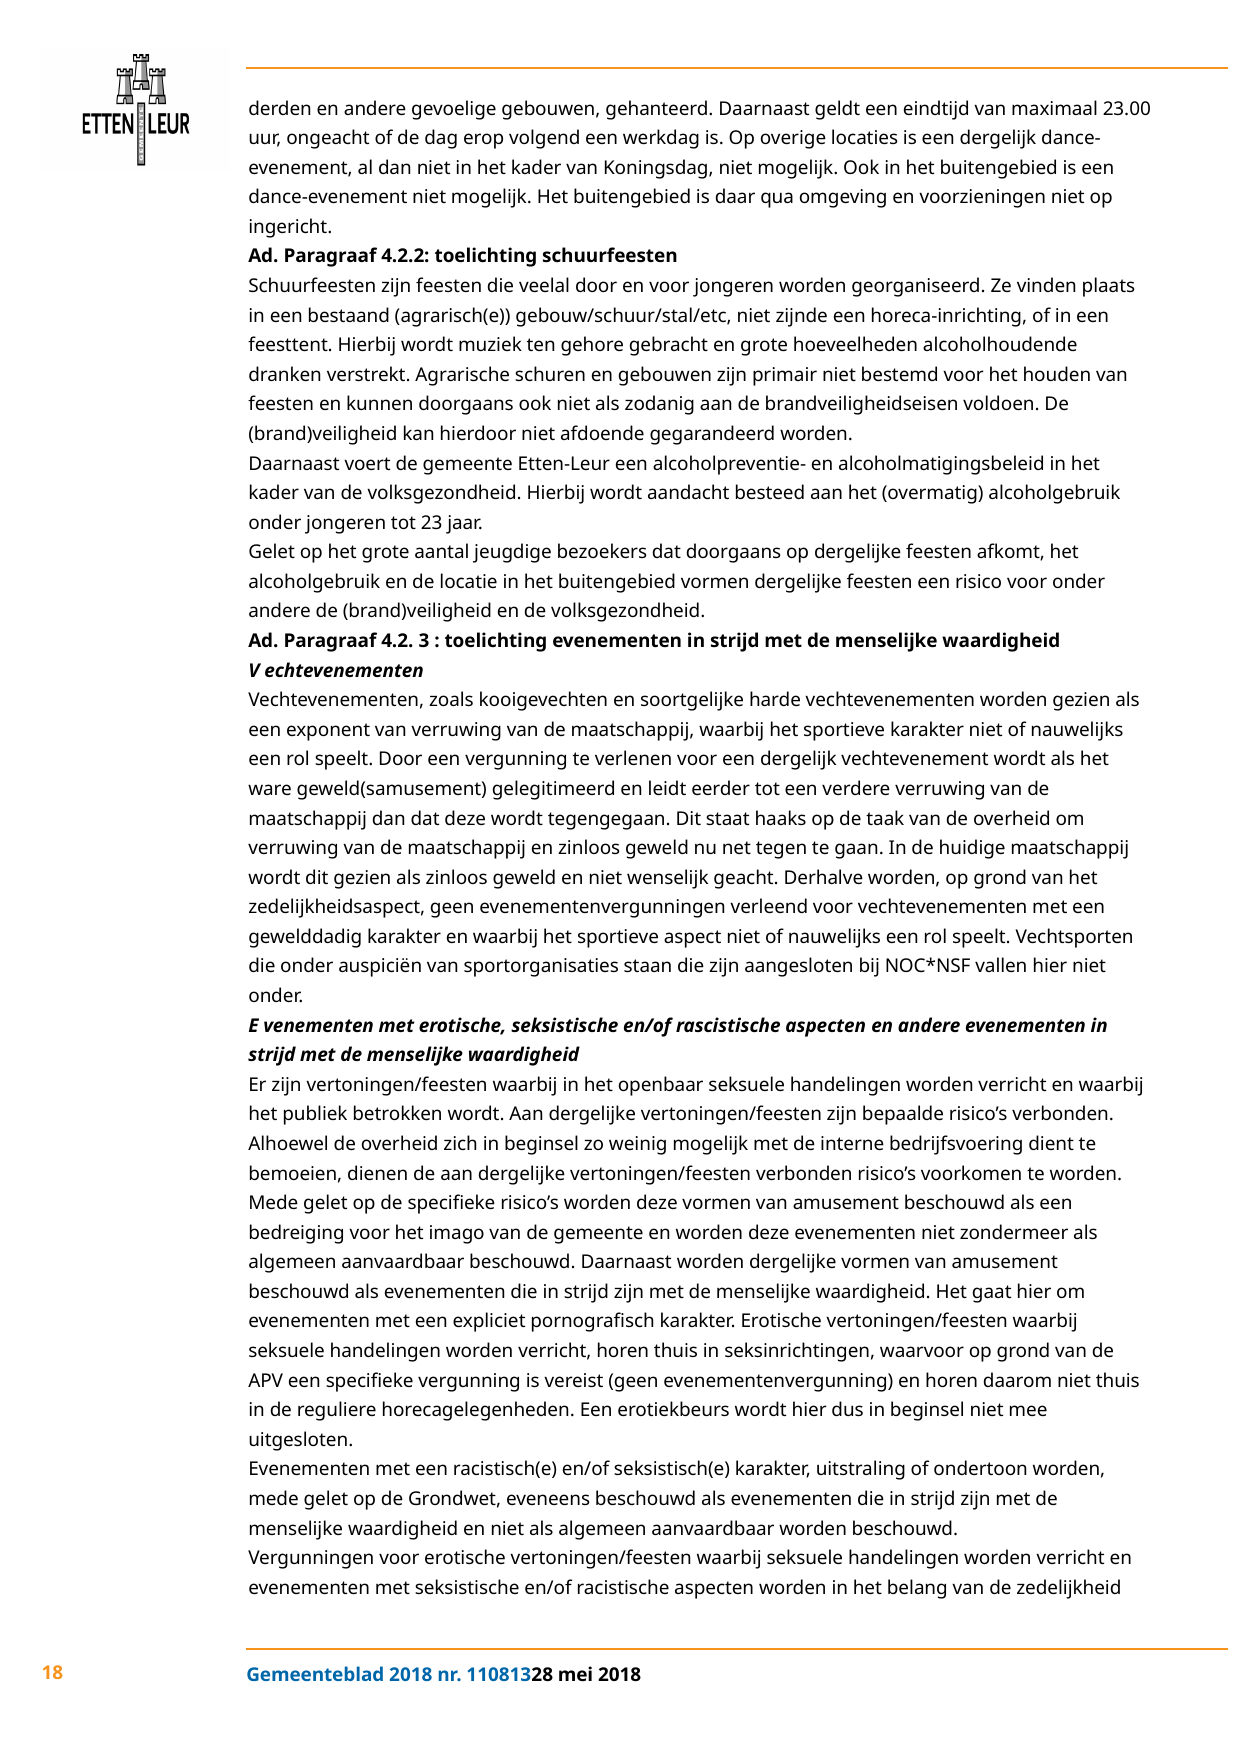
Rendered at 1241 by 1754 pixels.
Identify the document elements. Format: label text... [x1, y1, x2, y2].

text Vergunningen voor erotische vertoningen/feesten waarbij seksuele handelingen worden verricht en evenementen met seksistische en/of racistische aspecten worden in het belang van de zedelijkheid [248, 1544, 1152, 1600]
text Daarnaast voert de gemeente Etten-Leur een alcoholpreventie- en alcoholmatigingsbeleid in het kader van de volksgezondheid. Hierbij wordt aandacht besteed aan het (overmatig) alcoholgebruik onder jongeren tot 23 jaar. [248, 450, 1152, 535]
text Vechtevenementen, zoals kooigevechten en soortgelijke harde vechtevenementen worden gezien als een exponent van verruwing van de maatschappij, waarbij het sportieve karakter niet of nauwelijks een rol speelt. Door een vergunning te verlenen voor een dergelijk vechtevenement wordt als het ware geweld(samusement) gelegitimeerd en leidt eerder tot een verdere verruwing van de maatschappij dan dat deze wordt tegengegaan. Dit staat haaks op de taak van de overheid om verruwing van de maatschappij en zinloos geweld nu net tegen te gaan. In de huidige maatschappij wordt dit gezien als zinloos geweld en niet wenselijk geacht. Derhalve worden, op grond van het zedelijkheidsaspect, geen evenementenvergunningen verleend voor vechtevenementen met een gewelddadig karakter en waarbij het sportieve aspect niet of nauwelijks een rol speelt. Vechtsporten die onder auspiciën van sportorganisaties staan die zijn aangesloten bij NOC*NSF vallen hier niet onder. [248, 686, 1152, 1008]
text derden en andere gevoelige gebouwen, gehanteerd. Daarnaast geldt een eindtijd van maximaal 23.00 uur, ongeacht of de dag erop volgend een werkdag is. Op overige locaties is een dergelijk dance-evenement, al dan niet in het kader van Koningsdag, niet mogelijk. Ook in het buitengebied is een dance-evenement niet mogelijk. Het buitengebied is daar qua omgeving en voorzieningen niet op ingericht. [248, 95, 1152, 239]
text Ad. Paragraaf 4.2. 3 : toelichting evenementen in strijd met de menselijke waardigheid [248, 627, 1152, 653]
text Gelet op het grote aantal jeugdige bezoekers dat doorgaans op dergelijke feesten afkomt, het alcoholgebruik en de locatie in het buitengebied vormen dergelijke feesten een risico voor onder andere de (brand)veiligheid en de volksgezondheid. [248, 538, 1152, 623]
text V echtevenementen [248, 657, 1152, 683]
text Er zijn vertoningen/feesten waarbij in het openbaar seksuele handelingen worden verricht en waarbij het publiek betrokken wordt. Aan dergelijke vertoningen/feesten zijn bepaalde risico’s verbonden. Alhoewel de overheid zich in beginsel zo weinig mogelijk met de interne bedrijfsvoering dient te bemoeien, dienen de aan dergelijke vertoningen/feesten verbonden risico’s voorkomen te worden. Mede gelet op de specifieke risico’s worden deze vormen van amusement beschouwd als een bedreiging voor het imago van de gemeente en worden deze evenementen niet zondermeer als algemeen aanvaardbaar beschouwd. Daarnaast worden dergelijke vormen van amusement beschouwd als evenementen die in strijd zijn met de menselijke waardigheid. Het gaat hier om evenementen met een expliciet pornografisch karakter. Erotische vertoningen/feesten waarbij seksuele handelingen worden verricht, horen thuis in seksinrichtingen, waarvoor op grond van de APV een specifieke vergunning is vereist (geen evenementenvergunning) en horen daarom niet thuis in de reguliere horecagelegenheden. Een erotiekbeurs wordt hier dus in beginsel niet mee uitgesloten. [248, 1071, 1152, 1452]
picture [41, 47, 231, 172]
text Ad. Paragraaf 4.2.2: toelichting schuurfeesten [248, 243, 1152, 268]
text Schuurfeesten zijn feesten die veelal door en voor jongeren worden georganiseerd. Ze vinden plaats in een bestaand (agrarisch(e)) gebouw/schuur/stal/etc, niet zijnde een horeca-inrichting, of in een feesttent. Hierbij wordt muziek ten gehore gebracht en grote hoeveelheden alcoholhoudende dranken verstrekt. Agrarische schuren en gebouwen zijn primair niet bestemd voor het houden van feesten en kunnen doorgaans ook niet als zodanig aan de brandveiligheidseisen voldoen. De (brand)veiligheid kan hierdoor niet afdoende gegarandeerd worden. [248, 272, 1152, 446]
text Evenementen met een racistisch(e) en/of seksistisch(e) karakter, uitstraling of ondertoon worden, mede gelet op de Grondwet, eveneens beschouwd als evenementen die in strijd zijn met de menselijke waardigheid en niet als algemeen aanvaardbaar worden beschouwd. [248, 1456, 1152, 1541]
text E venementen met erotische, seksistische en/of rascistische aspecten en andere evenementen in strijd met de menselijke waardigheid [248, 1012, 1152, 1067]
